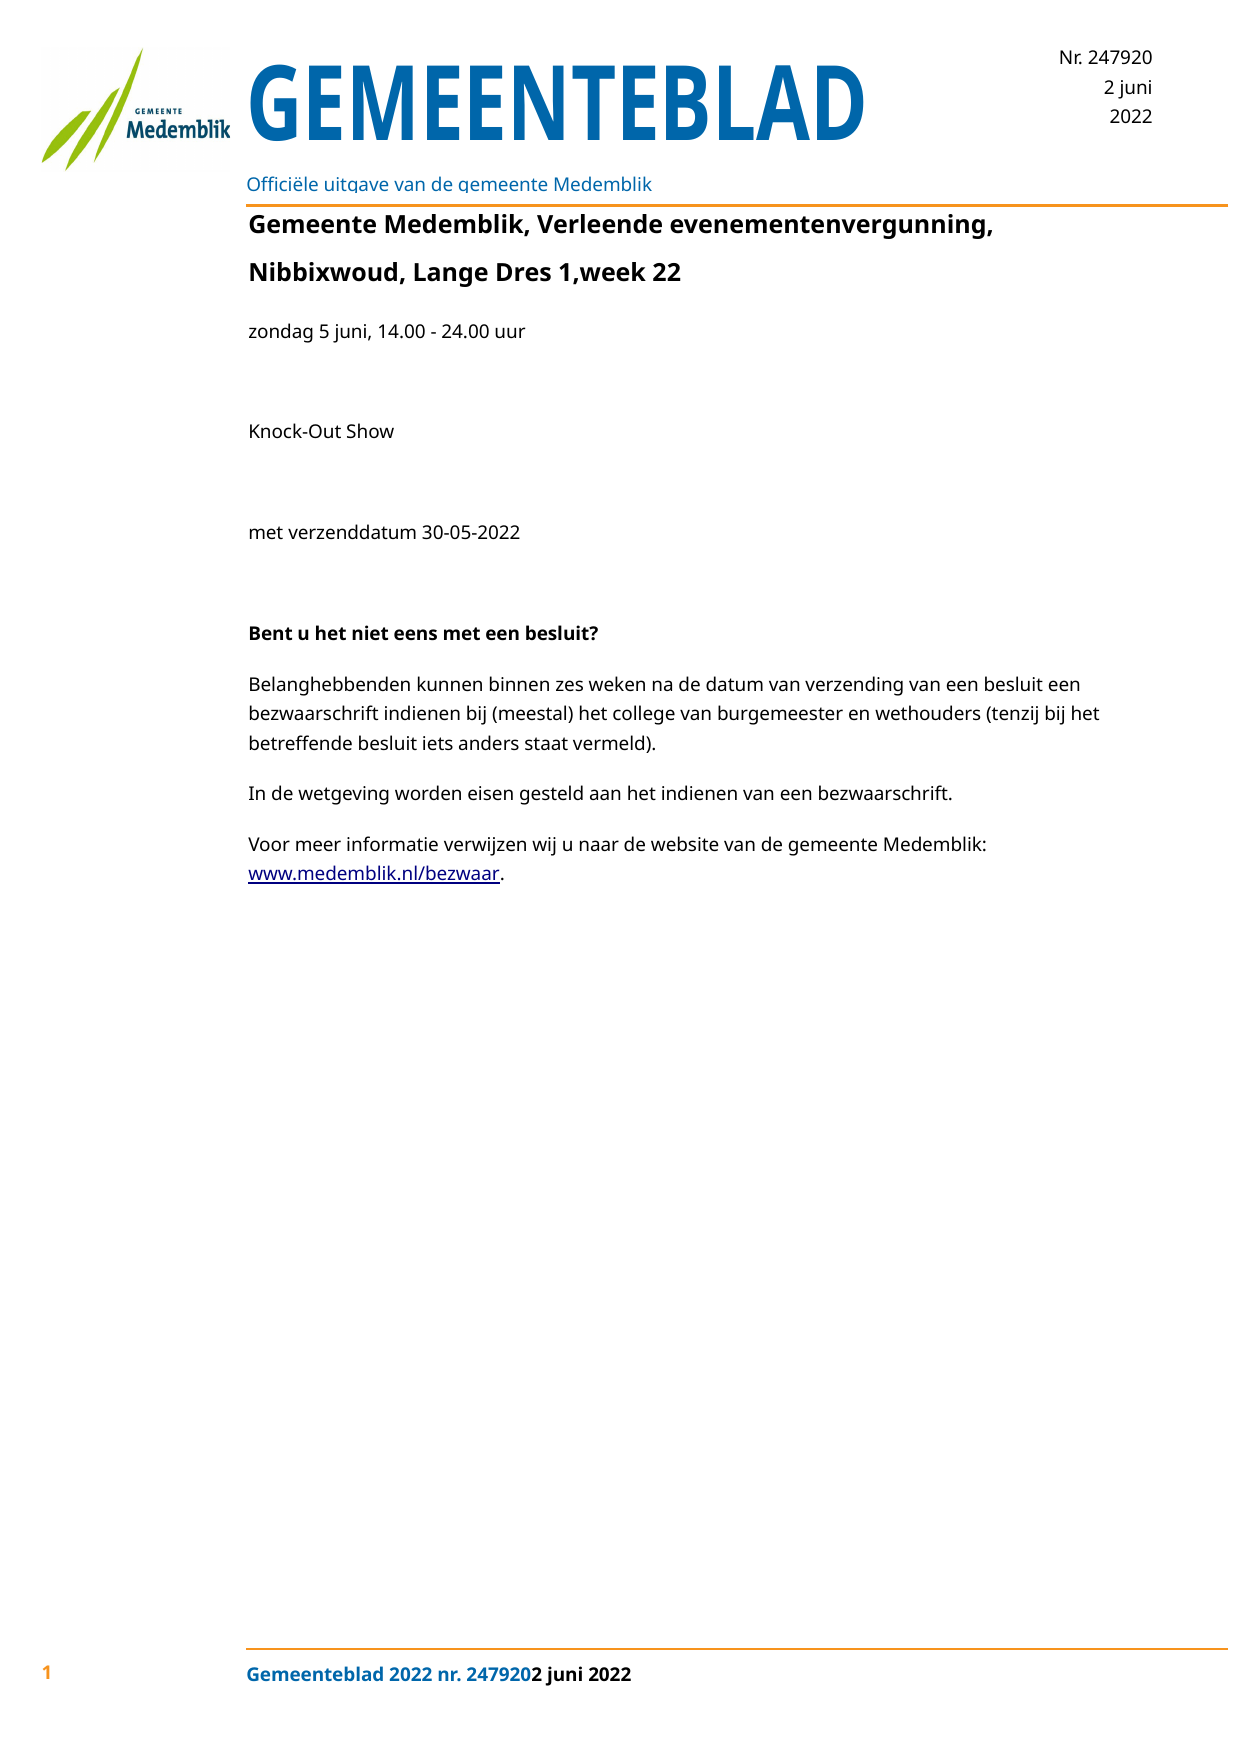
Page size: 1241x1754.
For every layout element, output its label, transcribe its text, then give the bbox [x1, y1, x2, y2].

text Gemeente Medemblik, Verleende evenementenvergunning, Nibbixwoud, Lange Dres 1,week 22 [248, 207, 1152, 288]
text Bent u het niet eens met een besluit? [248, 620, 1152, 646]
text Knock-Out Show [248, 419, 1152, 444]
text In de wetgeving worden eisen gesteld aan het indienen van een bezwaarschrift. [248, 780, 1152, 806]
text Voor meer informatie verwijzen wij u naar de website van de gemeente Medemblik: www.medemblik.nl/bezwaar. [248, 831, 1152, 886]
text zondag 5 juni, 14.00 - 24.00 uur [248, 318, 1152, 344]
text Belanghebbenden kunnen binnen zes weken na de datum van verzending van een besluit een bezwaarschrift indienen bij (meestal) het college van burgemeester en wethouders (tenzij bij het betreffende besluit iets anders staat vermeld). [248, 671, 1152, 756]
text met verzenddatum 30-05-2022 [248, 519, 1152, 545]
picture [41, 47, 231, 172]
